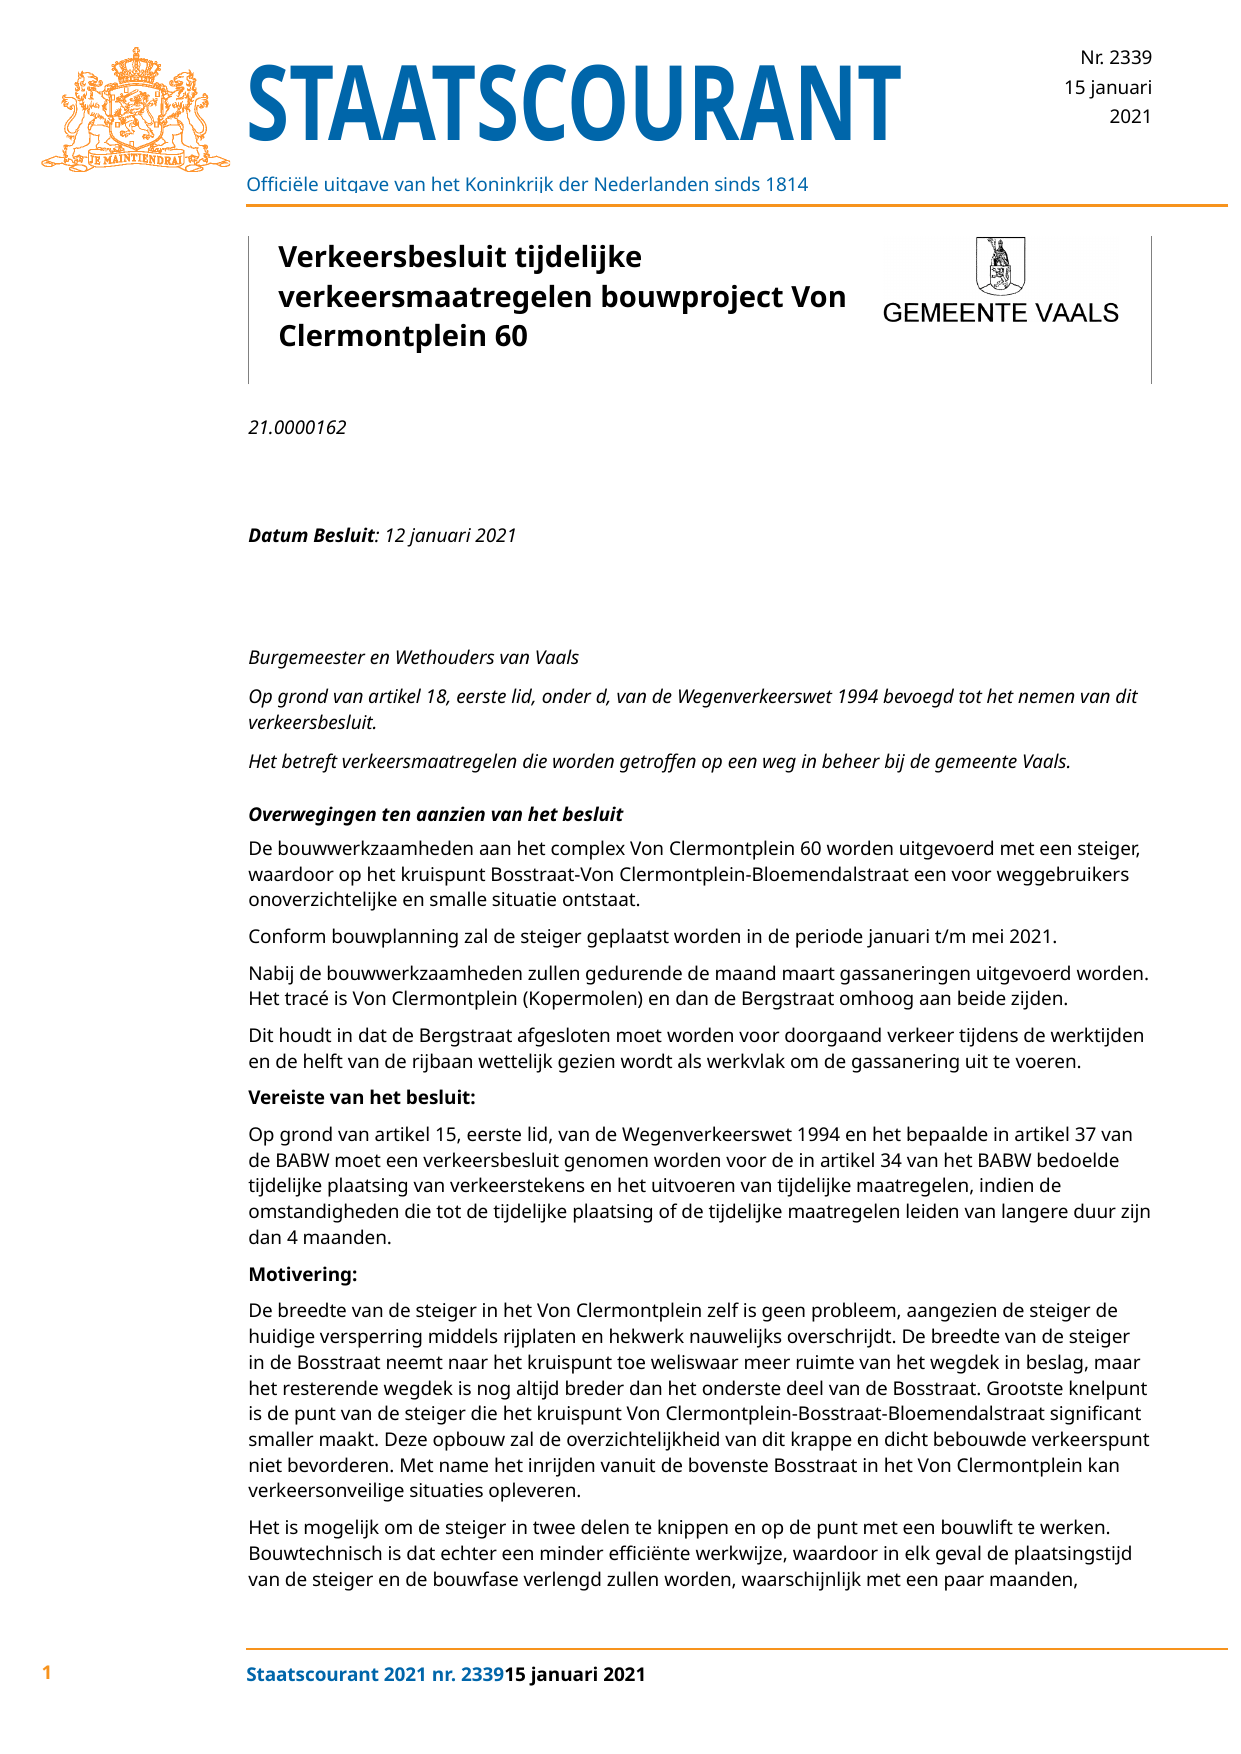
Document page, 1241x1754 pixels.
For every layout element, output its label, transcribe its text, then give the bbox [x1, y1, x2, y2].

text Vereiste van het besluit: [248, 1084, 1152, 1110]
text 21.0000162 [248, 414, 1152, 440]
text Nabij de bouwwerkzaamheden zullen gedurende de maand maart gassaneringen uitgevoerd worden. Het tracé is Von Clermontplein (Kopermolen) en dan de Bergstraat omhoog aan beide zijden. [248, 960, 1152, 1011]
text Conform bouwplanning zal de steiger geplaatst worden in de periode januari t/m mei 2021. [248, 923, 1152, 949]
table_header Verkeersbesluit tijdelijke verkeersmaatregelen bouwproject Von Clermontplein 60 [249, 236, 850, 384]
text Op grond van artikel 15, eerste lid, van de Wegenverkeerswet 1994 en het bepaalde in artikel 37 van de BABW moet een verkeersbesluit genomen worden voor de in artikel 34 van het BABW bedoelde tijdelijke plaatsing van verkeerstekens en het uitvoeren van tijdelijke maatregelen, indien de omstandigheden die tot de tijdelijke plaatsing of de tijdelijke maatregelen leiden van langere duur zijn dan 4 maanden. [248, 1121, 1152, 1250]
text De bouwwerkzaamheden aan het complex Von Clermontplein 60 worden uitgevoerd met een steiger, waardoor op het kruispunt Bosstraat-Von Clermontplein-Bloemendalstraat een voor weggebruikers onoverzichtelijke en smalle situatie ontstaat. [248, 835, 1152, 912]
text Datum Besluit: 12 januari 2021 [248, 522, 1152, 548]
text Dit houdt in dat de Bergstraat afgesloten moet worden voor doorgaand verkeer tijdens de werktijden en de helft van de rijbaan wettelijk gezien wordt als werkvlak om de gassanering uit te voeren. [248, 1022, 1152, 1074]
text Motivering: [248, 1261, 1152, 1287]
text De breedte van de steiger in het Von Clermontplein zelf is geen probleem, aangezien de steiger de huidige versperring middels rijplaten en hekwerk nauwelijks overschrijdt. De breedte van de steiger in de Bosstraat neemt naar het kruispunt toe weliswaar meer ruimte van het wegdek in beslag, maar het resterende wegdek is nog altijd breder dan het onderste deel van de Bosstraat. Grootste knelpunt is de punt van de steiger die het kruispunt Von Clermontplein-Bosstraat-Bloemendalstraat significant smaller maakt. Deze opbouw zal de overzichtelijkheid van dit krappe en dicht bebouwde verkeerspunt niet bevorderen. Met name het inrijden vanuit de bovenste Bosstraat in het Von Clermontplein kan verkeersonveilige situaties opleveren. [248, 1297, 1152, 1503]
text Overwegingen ten aanzien van het besluit [248, 801, 1152, 827]
text Burgemeester en Wethouders van Vaals [248, 644, 1152, 669]
text Het is mogelijk om de steiger in twee delen te knippen en op de punt met een bouwlift te werken. Bouwtechnisch is dat echter een minder efficiënte werkwijze, waardoor in elk geval de plaatsingstijd van de steiger en de bouwfase verlengd zullen worden, waarschijnlijk met een paar maanden, [248, 1514, 1152, 1591]
table_header [850, 236, 1151, 384]
text Op grond van artikel 18, eerste lid, onder d, van de Wegenverkeerswet 1994 bevoegd tot het nemen van dit verkeersbesluit. [248, 683, 1152, 734]
text Het betreft verkeersmaatregelen die worden getroffen op een weg in beheer bij de gemeente Vaals. [248, 748, 1152, 774]
picture [41, 47, 231, 172]
picture [882, 236, 1119, 322]
